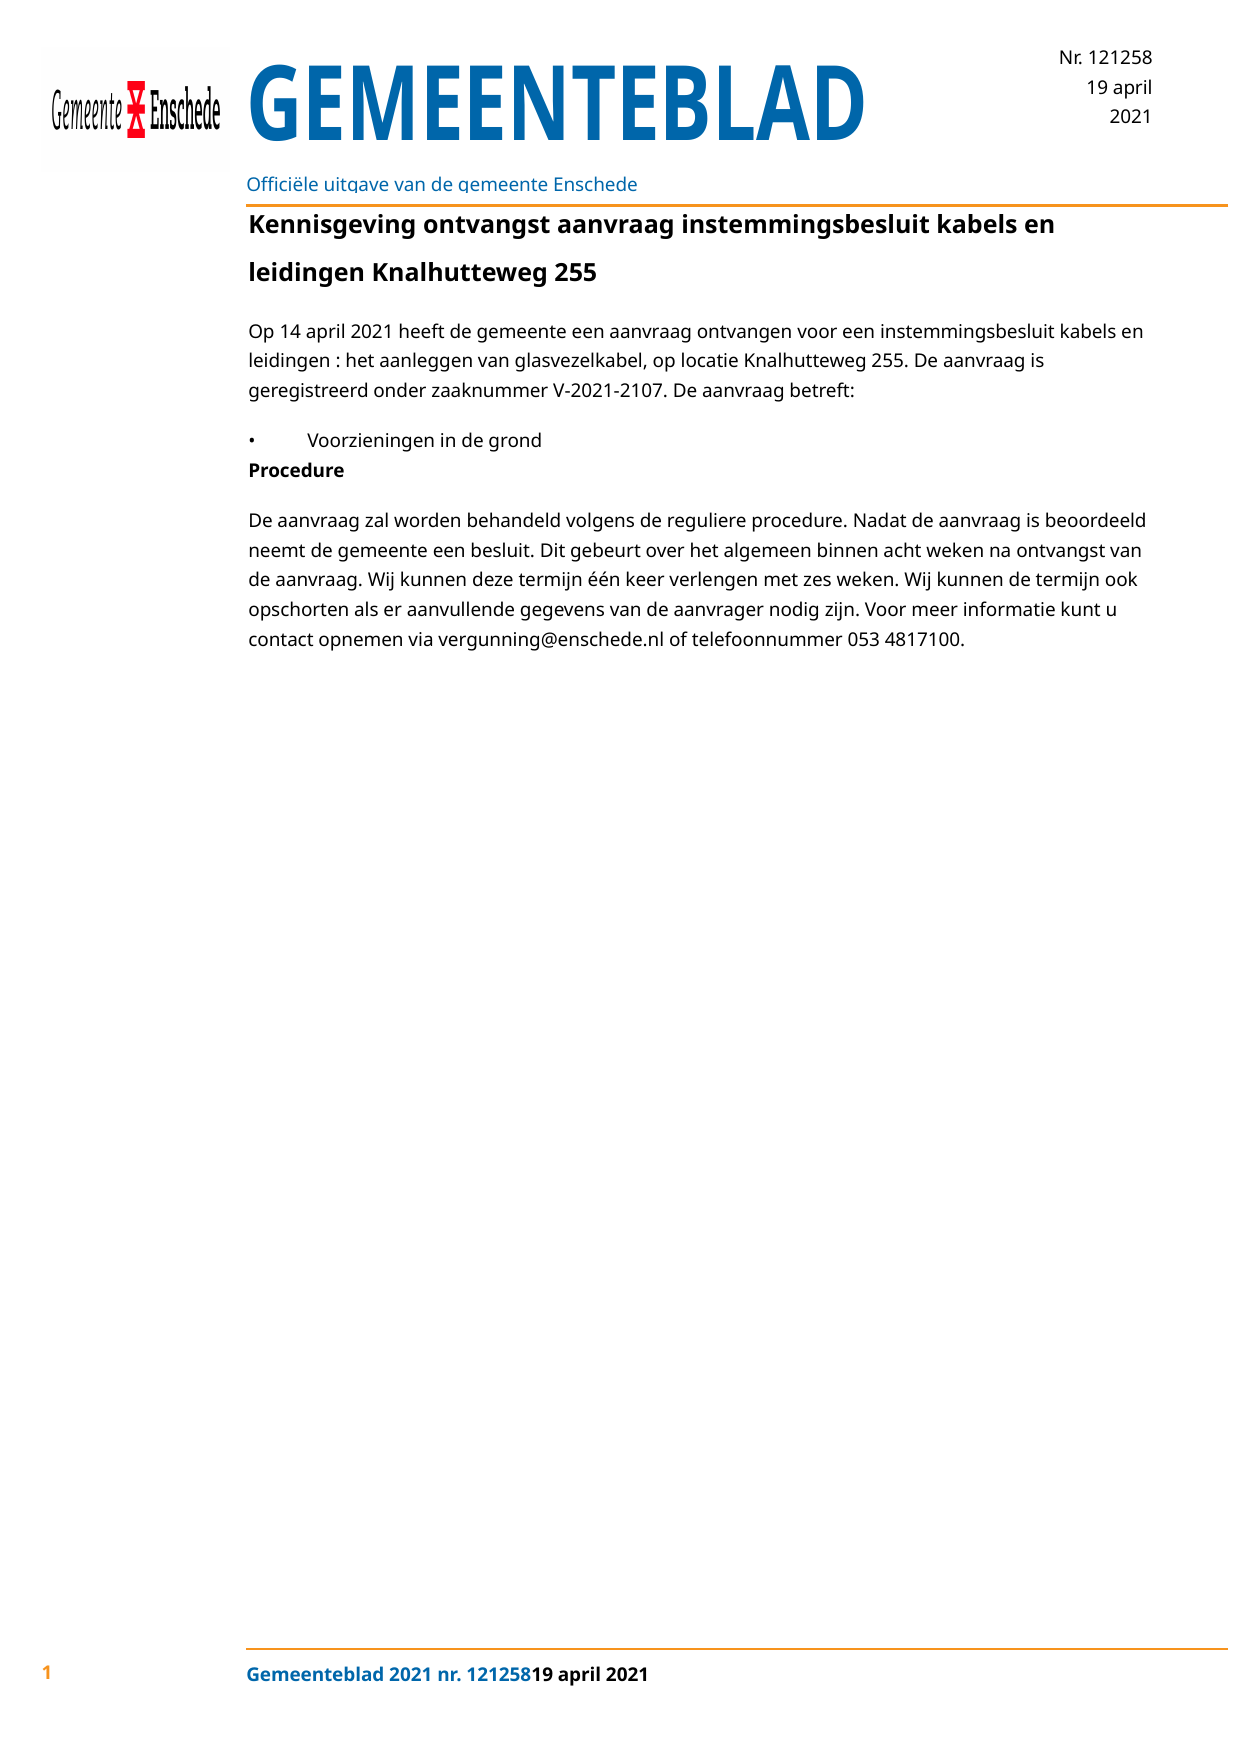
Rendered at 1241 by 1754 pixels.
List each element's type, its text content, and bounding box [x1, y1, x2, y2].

list Voorzieningen in de grond [248, 427, 1152, 453]
text De aanvraag zal worden behandeld volgens de reguliere procedure. Nadat de aanvraag is beoordeeld neemt de gemeente een besluit. Dit gebeurt over het algemeen binnen acht weken na ontvangst van de aanvraag. Wij kunnen deze termijn één keer verlengen met zes weken. Wij kunnen de termijn ook opschorten als er aanvullende gegevens van de aanvrager nodig zijn. Voor meer informatie kunt u contact opnemen via vergunning@enschede.nl of telefoonnummer 053 4817100. [248, 507, 1152, 652]
picture [41, 47, 231, 172]
text Procedure [248, 457, 1152, 483]
text Kennisgeving ontvangst aanvraag instemmingsbesluit kabels en leidingen Knalhutteweg 255 [248, 207, 1152, 288]
text Op 14 april 2021 heeft de gemeente een aanvraag ontvangen voor een instemmingsbesluit kabels en leidingen : het aanleggen van glasvezelkabel, op locatie Knalhutteweg 255. De aanvraag is geregistreerd onder zaaknummer V-2021-2107. De aanvraag betreft: [248, 318, 1152, 403]
